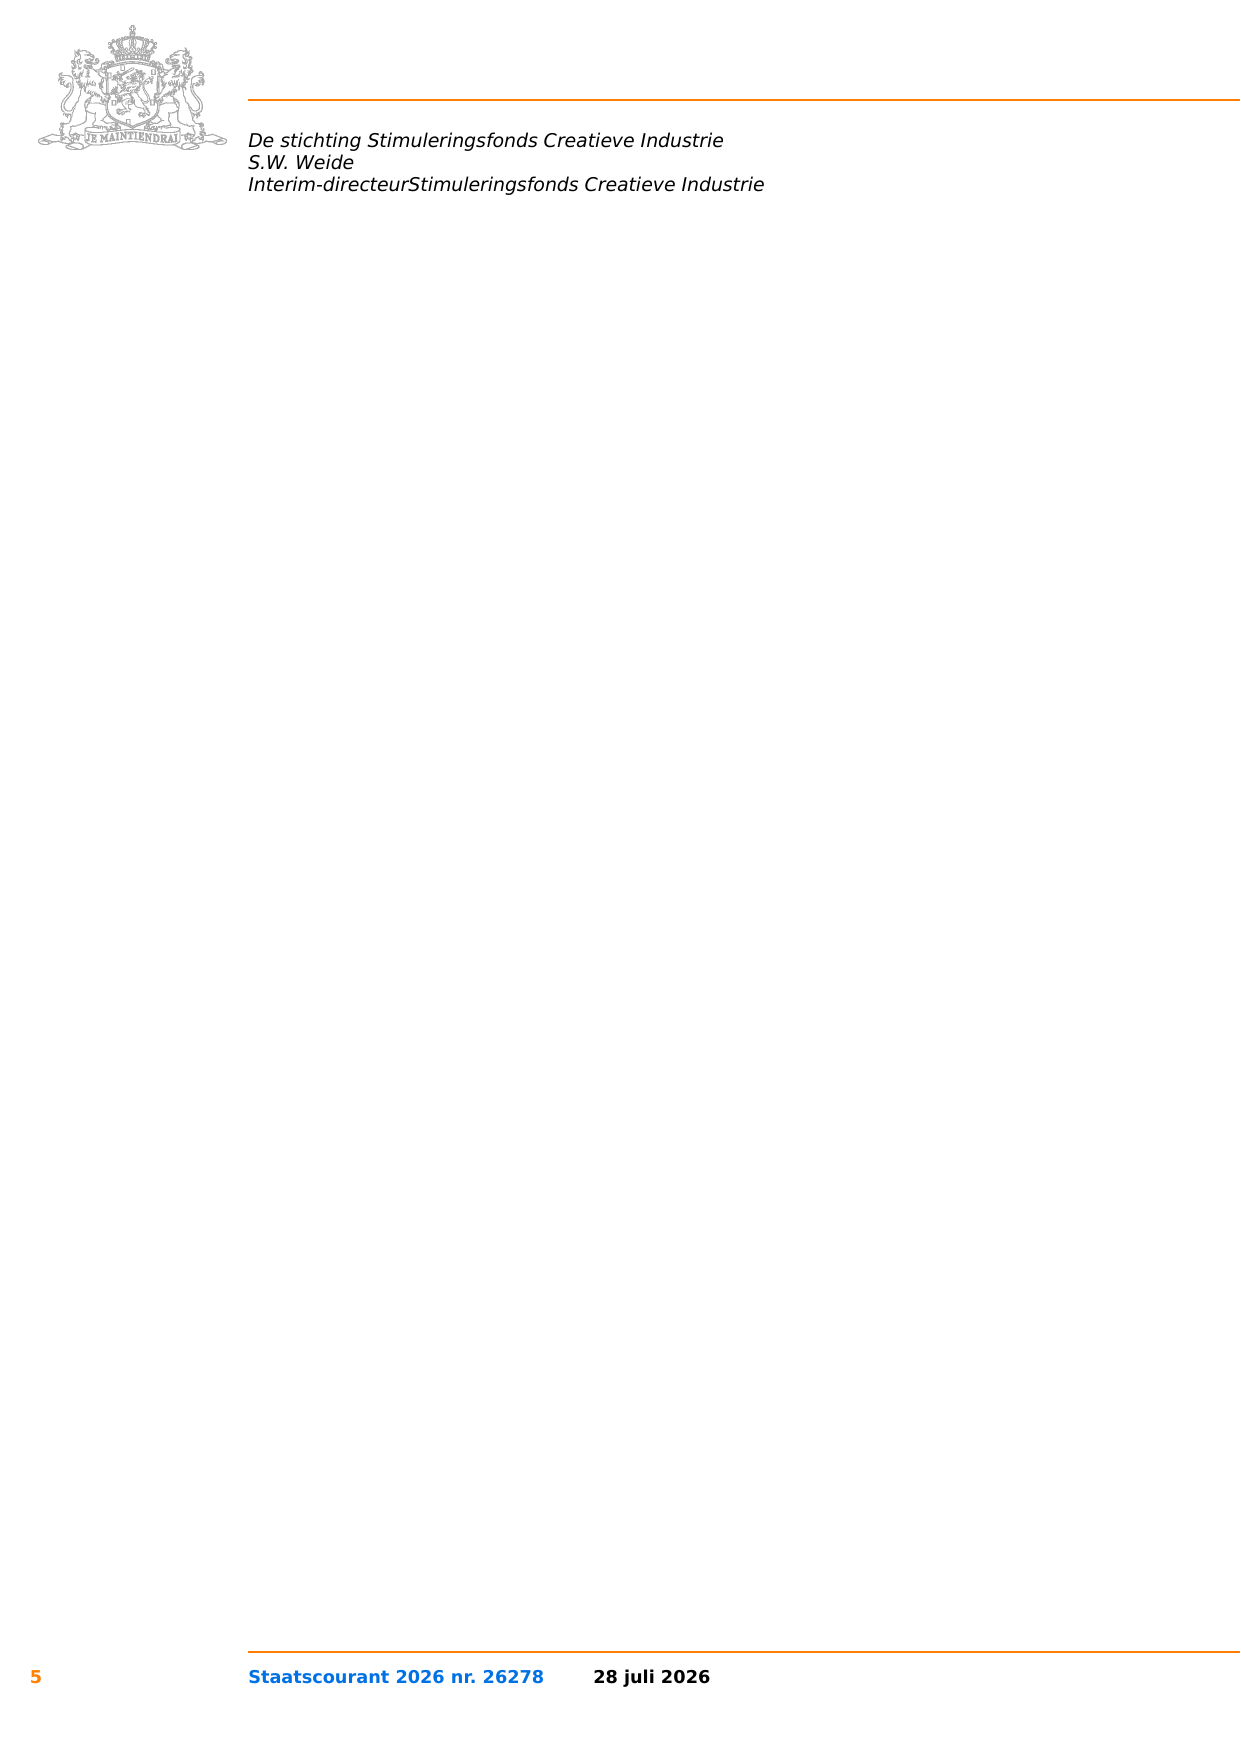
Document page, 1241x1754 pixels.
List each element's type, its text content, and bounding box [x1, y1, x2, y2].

picture [38, 25, 227, 150]
text De stichting Stimuleringsfonds Creatieve Industrie S.W. Weide Interim-directeurStimuleringsfonds Creatieve Industrie [248, 130, 1163, 196]
